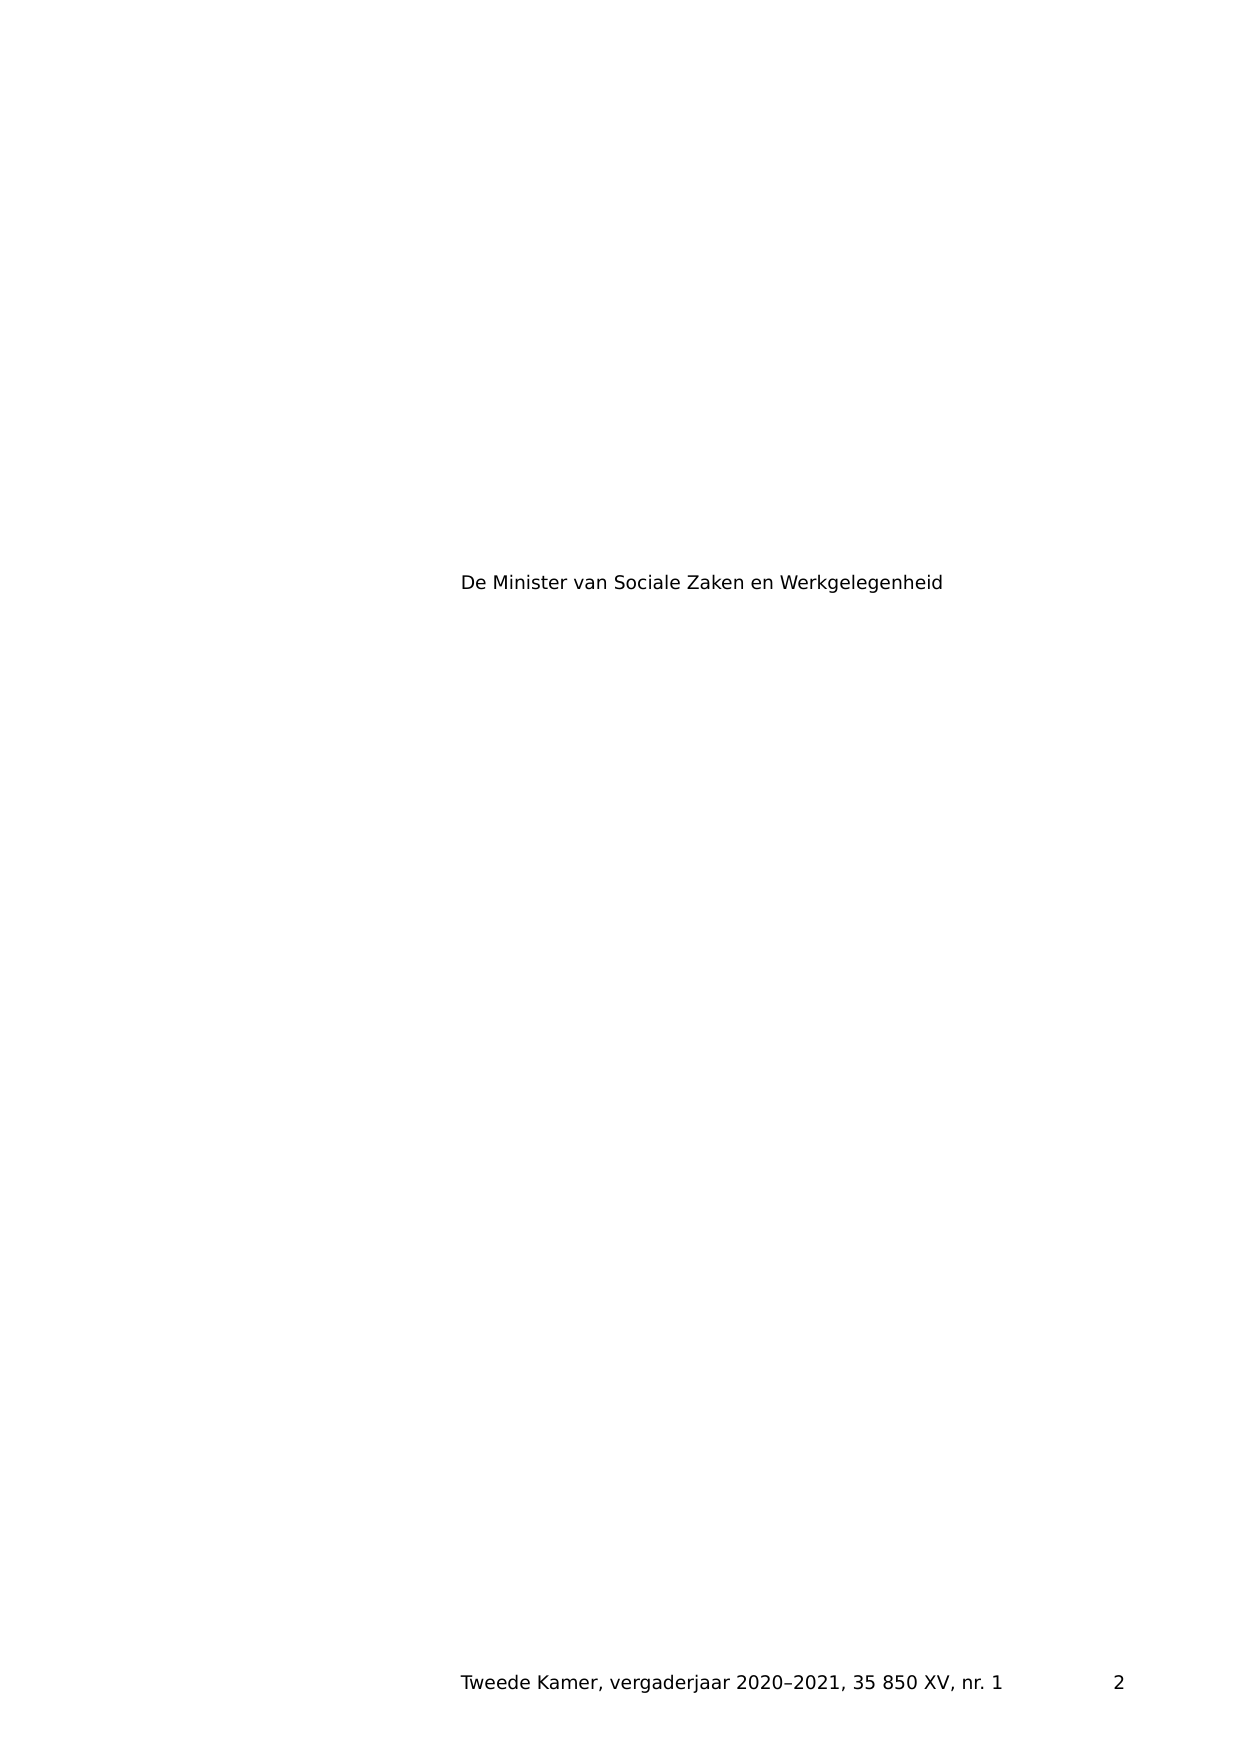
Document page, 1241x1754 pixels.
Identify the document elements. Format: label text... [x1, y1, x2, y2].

text De Minister van Sociale Zaken en Werkgelegenheid [461, 572, 1125, 594]
